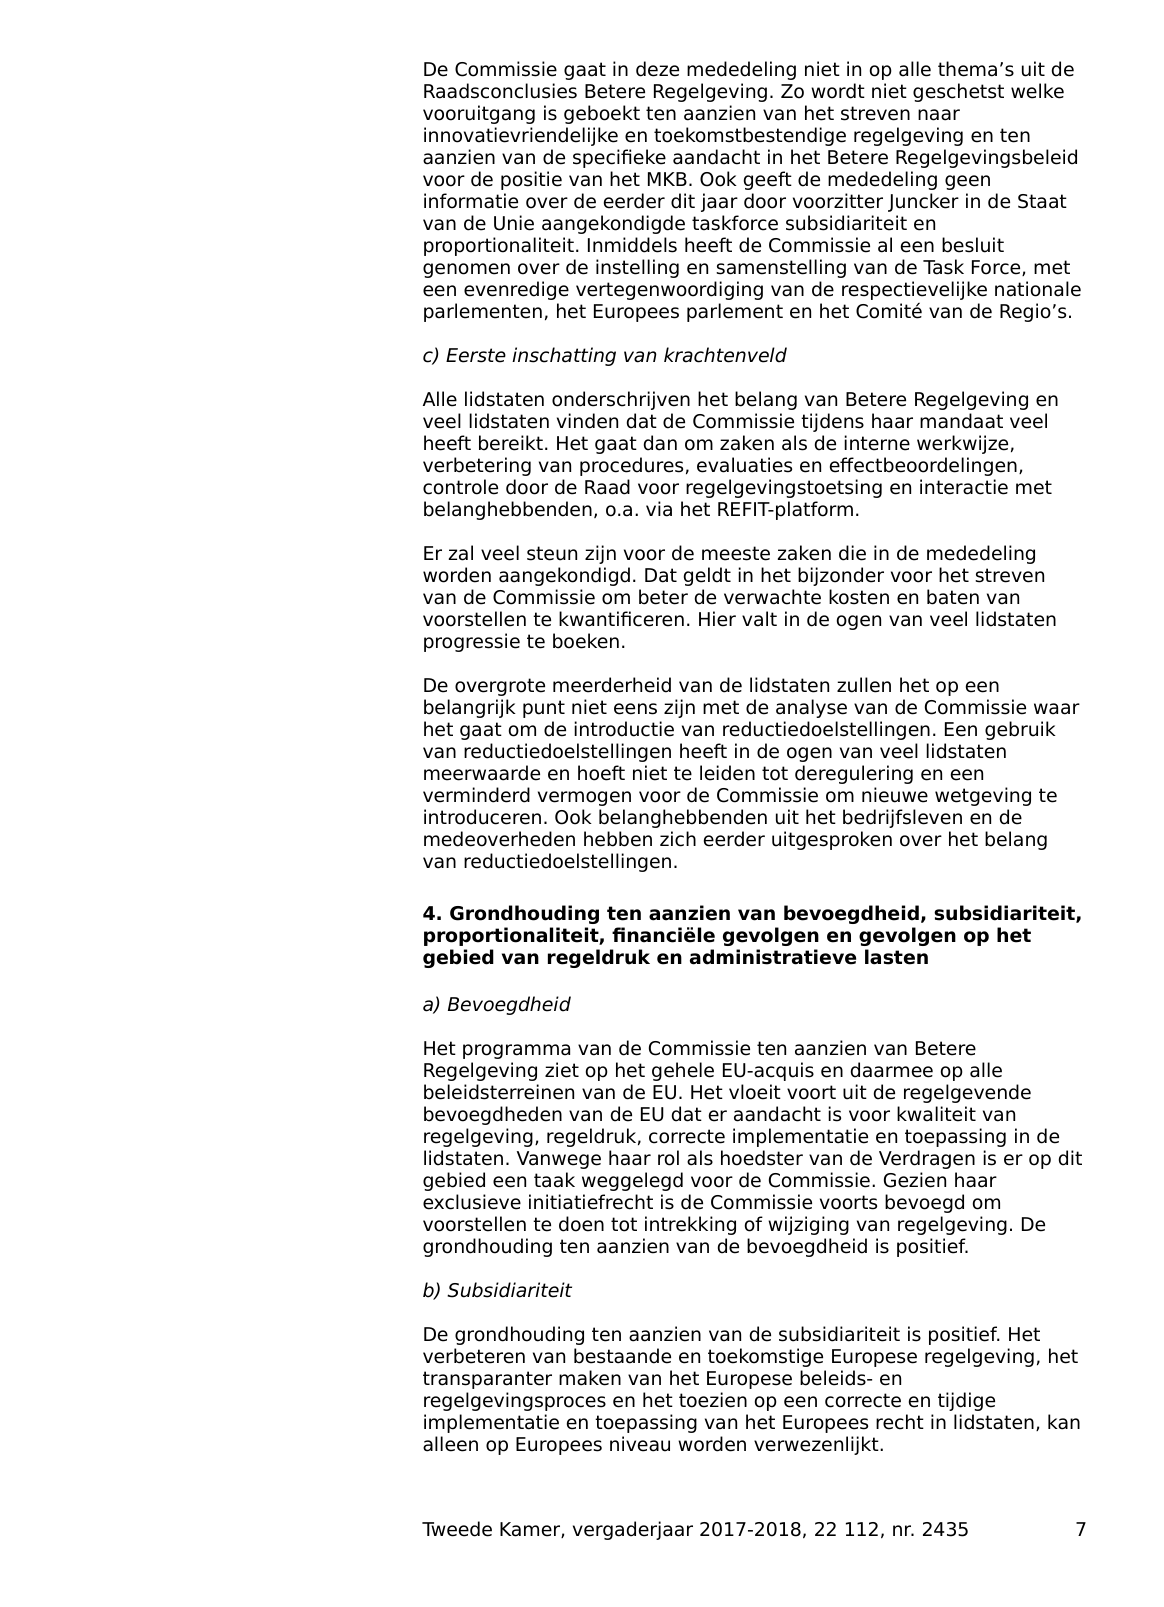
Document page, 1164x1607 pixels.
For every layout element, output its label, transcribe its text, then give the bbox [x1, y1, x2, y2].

subtitle a) Bevoegdheid [422, 994, 1087, 1016]
subtitle c) Eerste inschatting van krachtenveld [422, 345, 1087, 367]
text Het programma van de Commissie ten aanzien van Betere Regelgeving ziet op het gehele EU-acquis en daarmee op alle beleidsterreinen van de EU. Het vloeit voort uit de regelgevende bevoegdheden van de EU dat er aandacht is voor kwaliteit van regelgeving, regeldruk, correcte implementatie en toepassing in de lidstaten. Vanwege haar rol als hoedster van de Verdragen is er op dit gebied een taak weggelegd voor de Commissie. Gezien haar exclusieve initiatiefrecht is de Commissie voorts bevoegd om voorstellen te doen tot intrekking of wijziging van regelgeving. De grondhouding ten aanzien van de bevoegdheid is positief. [422, 1038, 1087, 1258]
text De overgrote meerderheid van de lidstaten zullen het op een belangrijk punt niet eens zijn met de analyse van de Commissie waar het gaat om de introductie van reductiedoelstellingen. Een gebruik van reductiedoelstellingen heeft in de ogen van veel lidstaten meerwaarde en hoeft niet te leiden tot deregulering en een verminderd vermogen voor de Commissie om nieuwe wetgeving te introduceren. Ook belanghebbenden uit het bedrijfsleven en de medeoverheden hebben zich eerder uitgesproken over het belang van reductiedoelstellingen. [422, 675, 1087, 873]
text Alle lidstaten onderschrijven het belang van Betere Regelgeving en veel lidstaten vinden dat de Commissie tijdens haar mandaat veel heeft bereikt. Het gaat dan om zaken als de interne werkwijze, verbetering van procedures, evaluaties en effectbeoordelingen, controle door de Raad voor regelgevingstoetsing en interactie met belanghebbenden, o.a. via het REFIT-platform. [422, 389, 1087, 521]
text Er zal veel steun zijn voor de meeste zaken die in de mededeling worden aangekondigd. Dat geldt in het bijzonder voor het streven van de Commissie om beter de verwachte kosten en baten van voorstellen te kwantificeren. Hier valt in de ogen van veel lidstaten progressie te boeken. [422, 543, 1087, 653]
text De grondhouding ten aanzien van de subsidiariteit is positief. Het verbeteren van bestaande en toekomstige Europese regelgeving, het transparanter maken van het Europese beleids- en regelgevingsproces en het toezien op een correcte en tijdige implementatie en toepassing van het Europees recht in lidstaten, kan alleen op Europees niveau worden verwezenlijkt. [422, 1324, 1087, 1456]
subtitle b) Subsidiariteit [422, 1280, 1087, 1302]
text De Commissie gaat in deze mededeling niet in op alle thema’s uit de Raadsconclusies Betere Regelgeving. Zo wordt niet geschetst welke vooruitgang is geboekt ten aanzien van het streven naar innovatievriendelijke en toekomstbestendige regelgeving en ten aanzien van de specifieke aandacht in het Betere Regelgevingsbeleid voor de positie van het MKB. Ook geeft de mededeling geen informatie over de eerder dit jaar door voorzitter Juncker in de Staat van de Unie aangekondigde taskforce subsidiariteit en proportionaliteit. Inmiddels heeft de Commissie al een besluit genomen over de instelling en samenstelling van de Task Force, met een evenredige vertegenwoordiging van de respectievelijke nationale parlementen, het Europees parlement en het Comité van de Regio’s. [422, 59, 1087, 323]
subtitle 4. Grondhouding ten aanzien van bevoegdheid, subsidiariteit, proportionaliteit, financiële gevolgen en gevolgen op het gebied van regeldruk en administratieve lasten [422, 903, 1087, 969]
